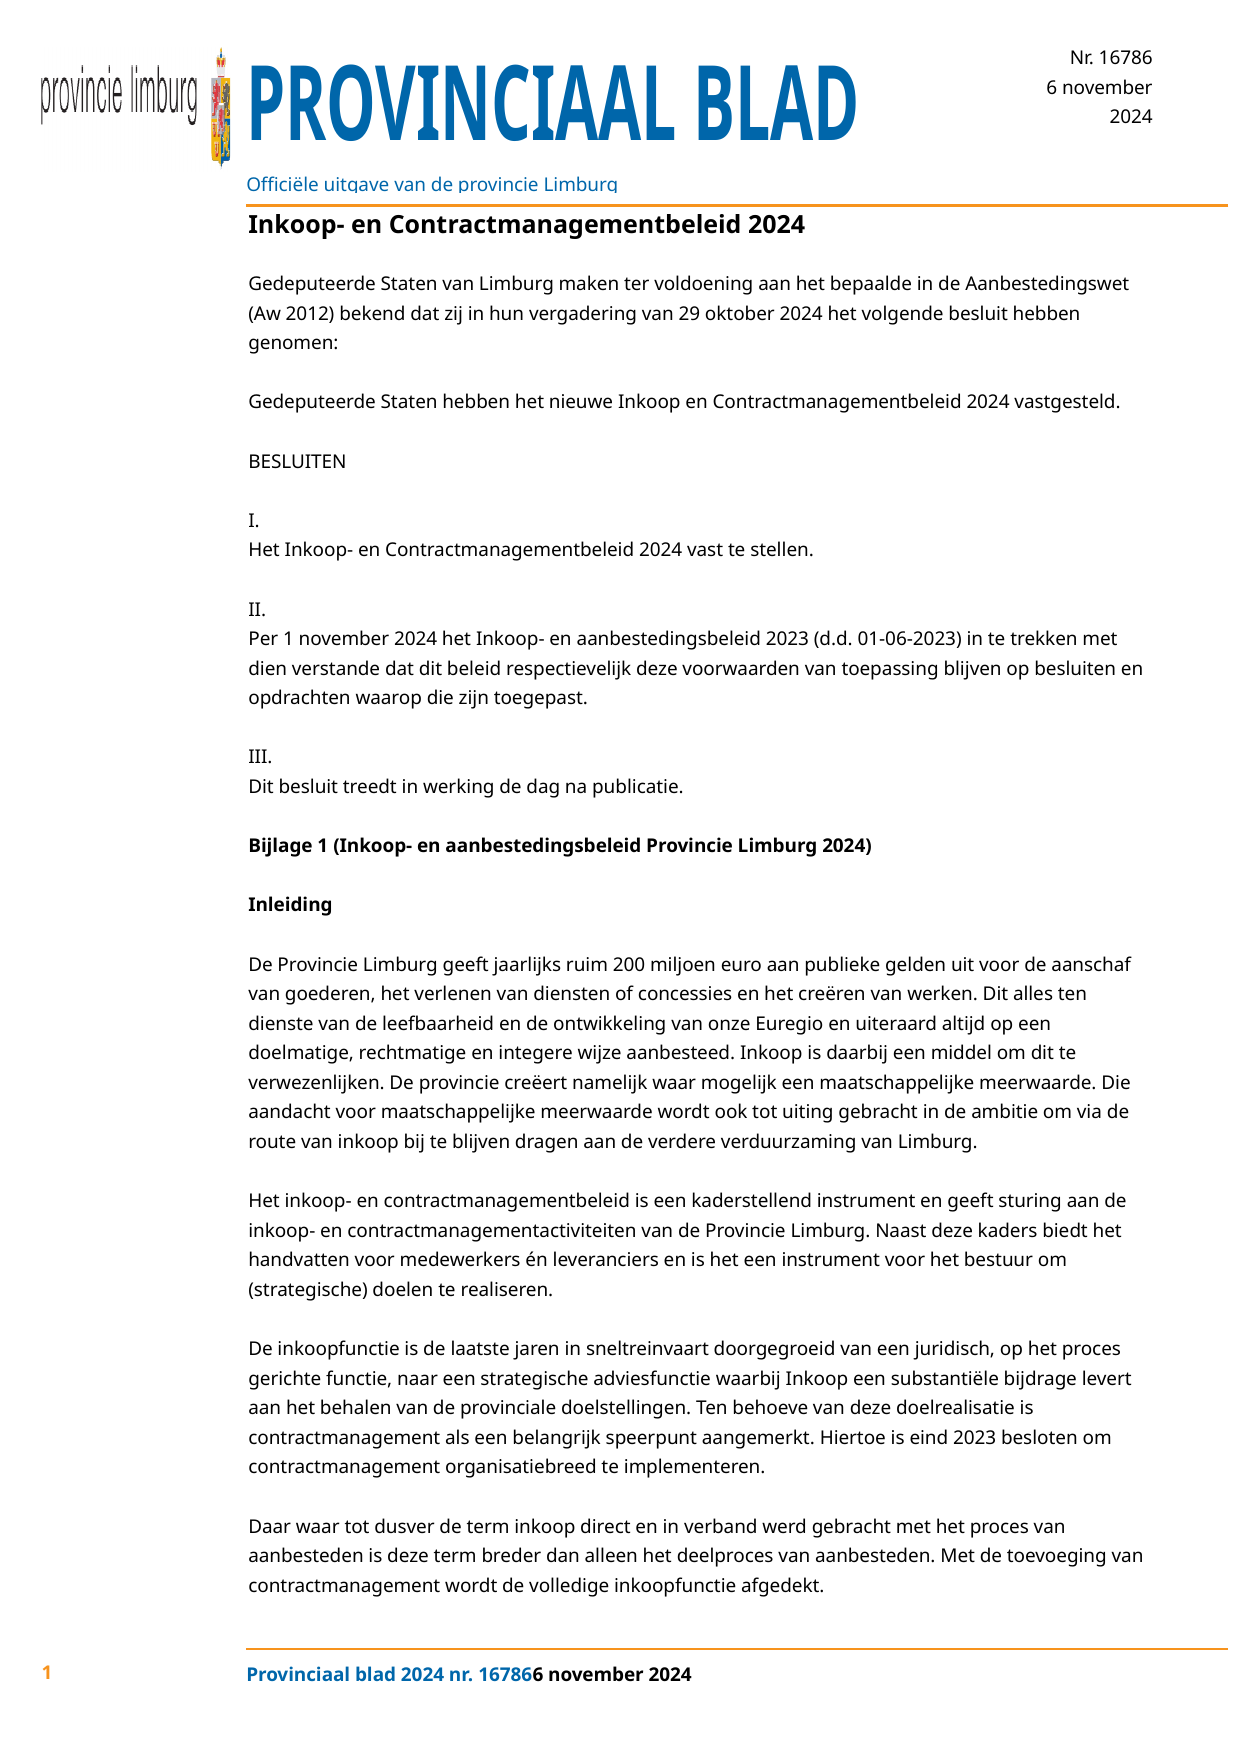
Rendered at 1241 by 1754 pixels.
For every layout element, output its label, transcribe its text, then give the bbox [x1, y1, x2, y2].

text BESLUITEN [248, 448, 1152, 473]
text Dit besluit treedt in werking de dag na publicatie. [248, 773, 1152, 799]
text Gedeputeerde Staten van Limburg maken ter voldoening aan het bepaalde in de Aanbestedingswet (Aw 2012) bekend dat zij in hun vergadering van 29 oktober 2024 het volgende besluit hebben genomen: [248, 270, 1152, 355]
text I. [248, 507, 1152, 533]
text III. [248, 744, 1152, 769]
picture [41, 47, 231, 172]
text De Provincie Limburg geeft jaarlijks ruim 200 miljoen euro aan publieke gelden uit voor de aanschaf van goederen, het verlenen van diensten of concessies en het creëren van werken. Dit alles ten dienste van de leefbaarheid en de ontwikkeling van onze Euregio en uiteraard altijd op een doelmatige, rechtmatige en integere wijze aanbesteed. Inkoop is daarbij een middel om dit te verwezenlijken. De provincie creëert namelijk waar mogelijk een maatschappelijke meerwaarde. Die aandacht voor maatschappelijke meerwaarde wordt ook tot uiting gebracht in de ambitie om via de route van inkoop bij te blijven dragen aan de verdere verduurzaming van Limburg. [248, 951, 1152, 1154]
text Inleiding [248, 892, 1152, 917]
text Daar waar tot dusver de term inkoop direct en in verband werd gebracht met het proces van aanbesteden is deze term breder dan alleen het deelproces van aanbesteden. Met de toevoeging van contractmanagement wordt de volledige inkoopfunctie afgedekt. [248, 1513, 1152, 1598]
text Per 1 november 2024 het Inkoop- en aanbestedingsbeleid 2023 (d.d. 01-06-2023) in te trekken met dien verstande dat dit beleid respectievelijk deze voorwaarden van toepassing blijven op besluiten en opdrachten waarop die zijn toegepast. [248, 625, 1152, 710]
text Het inkoop- en contractmanagementbeleid is een kaderstellend instrument en geeft sturing aan de inkoop- en contractmanagementactiviteiten van de Provincie Limburg. Naast deze kaders biedt het handvatten voor medewerkers én leveranciers en is het een instrument voor het bestuur om (strategische) doelen te realiseren. [248, 1187, 1152, 1302]
text Bijlage 1 (Inkoop- en aanbestedingsbeleid Provincie Limburg 2024) [248, 832, 1152, 858]
text De inkoopfunctie is de laatste jaren in sneltreinvaart doorgegroeid van een juridisch, op het proces gerichte functie, naar een strategische adviesfunctie waarbij Inkoop een substantiële bijdrage levert aan het behalen van de provinciale doelstellingen. Ten behoeve van deze doelrealisatie is contractmanagement als een belangrijk speerpunt aangemerkt. Hiertoe is eind 2023 besloten om contractmanagement organisatiebreed te implementeren. [248, 1335, 1152, 1479]
text Inkoop- en Contractmanagementbeleid 2024 [248, 207, 1152, 241]
text II. [248, 596, 1152, 621]
text Gedeputeerde Staten hebben het nieuwe Inkoop en Contractmanagementbeleid 2024 vastgesteld. [248, 389, 1152, 414]
text Het Inkoop- en Contractmanagementbeleid 2024 vast te stellen. [248, 537, 1152, 562]
